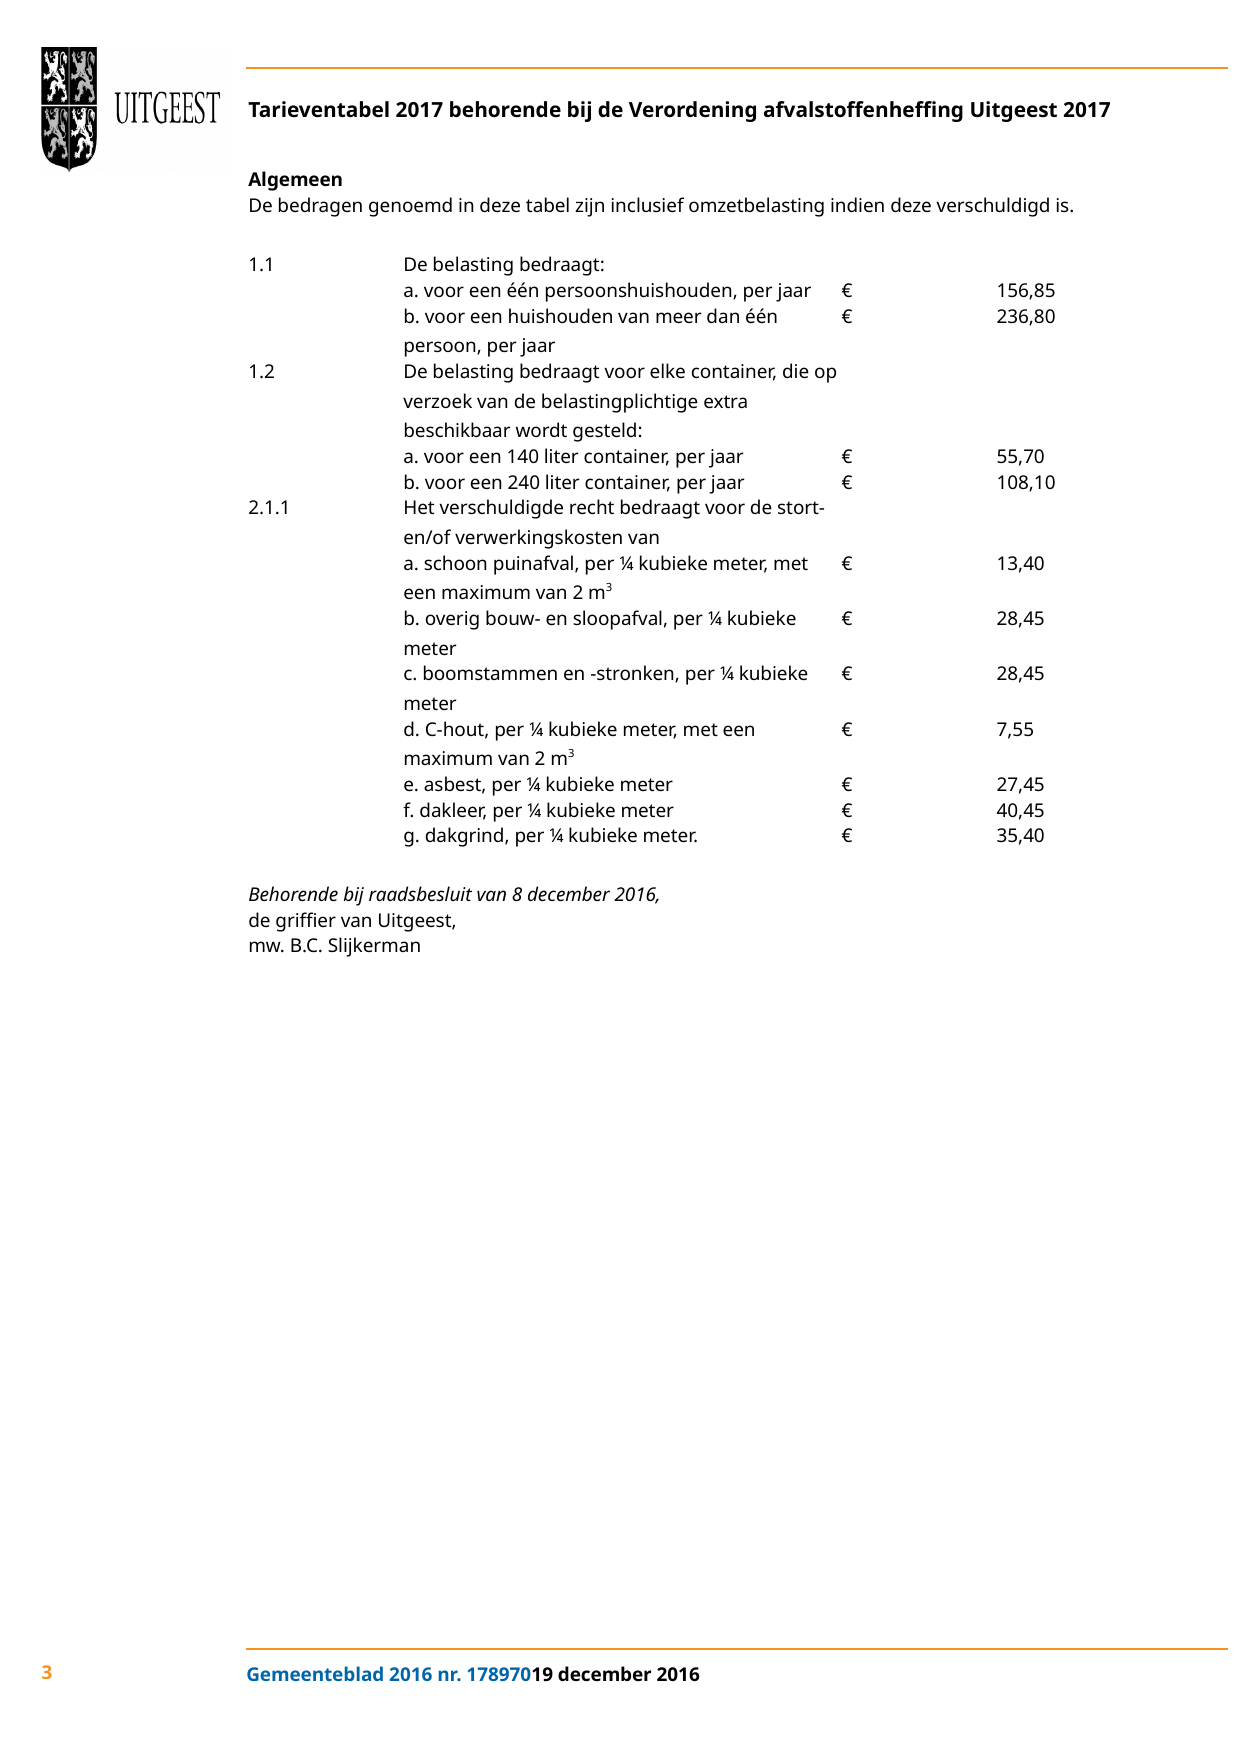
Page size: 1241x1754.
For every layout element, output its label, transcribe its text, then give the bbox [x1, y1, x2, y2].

table_cell 35,40 [996, 823, 1152, 848]
table_cell [248, 771, 403, 797]
table_cell 13,40 [996, 550, 1152, 605]
text mw. B.C. Slijkerman [248, 933, 1152, 958]
table_cell [248, 277, 403, 303]
table_cell 156,85 [996, 277, 1152, 303]
table_cell c. boomstammen en -stronken, per ¼ kubieke meter [403, 661, 841, 716]
table_cell [248, 661, 403, 716]
table_cell [996, 358, 1152, 443]
table_cell 40,45 [996, 797, 1152, 823]
table_cell 108,10 [996, 469, 1152, 494]
table_cell € [841, 550, 996, 605]
table_cell € [841, 797, 996, 823]
table_cell € [841, 277, 996, 303]
table_cell b. voor een huishouden van meer dan één persoon, per jaar [403, 303, 841, 358]
table_cell € [841, 605, 996, 661]
table_header [996, 251, 1152, 277]
table_cell b. overig bouw- en sloopafval, per ¼ kubieke meter [403, 605, 841, 661]
table_cell € [841, 303, 996, 358]
table_cell € [841, 443, 996, 469]
text Algemeen [248, 166, 1152, 192]
table_cell a. voor een 140 liter container, per jaar [403, 443, 841, 469]
table_cell b. voor een 240 liter container, per jaar [403, 469, 841, 494]
table_cell € [841, 661, 996, 716]
table_cell Het verschuldigde recht bedraagt voor de stort- en/of verwerkingskosten van [403, 495, 841, 550]
table_header 1.1 [248, 251, 403, 277]
table_cell a. schoon puinafval, per ¼ kubieke meter, met een maximum van 2 m3 [403, 550, 841, 605]
table_header [841, 251, 996, 277]
table_cell € [841, 823, 996, 848]
table_cell 27,45 [996, 771, 1152, 797]
table_cell 236,80 [996, 303, 1152, 358]
table_cell f. dakleer, per ¼ kubieke meter [403, 797, 841, 823]
table_cell € [841, 469, 996, 494]
table_cell [841, 358, 996, 443]
table_cell [248, 469, 403, 494]
table_cell [248, 443, 403, 469]
text Behorende bij raadsbesluit van 8 december 2016, [248, 881, 1152, 907]
table_cell [248, 550, 403, 605]
table_cell [841, 495, 996, 550]
table_cell 1.2 [248, 358, 403, 443]
table_cell 28,45 [996, 605, 1152, 661]
table_cell [248, 823, 403, 848]
text Tarieventabel 2017 behorende bij de Verordening afvalstoffenheffing Uitgeest 2017 [248, 95, 1152, 123]
table_header De belasting bedraagt: [403, 251, 841, 277]
table_cell d. C-hout, per ¼ kubieke meter, met een maximum van 2 m3 [403, 716, 841, 771]
table_cell g. dakgrind, per ¼ kubieke meter. [403, 823, 841, 848]
table_cell 55,70 [996, 443, 1152, 469]
table_cell 2.1.1 [248, 495, 403, 550]
table_cell [248, 605, 403, 661]
table_cell 28,45 [996, 661, 1152, 716]
table_cell € [841, 771, 996, 797]
table_cell [248, 716, 403, 771]
picture [41, 47, 231, 172]
table_cell [248, 303, 403, 358]
text De bedragen genoemd in deze tabel zijn inclusief omzetbelasting indien deze verschuldigd is. [248, 192, 1152, 218]
table_cell 7,55 [996, 716, 1152, 771]
table_cell e. asbest, per ¼ kubieke meter [403, 771, 841, 797]
table_cell [996, 495, 1152, 550]
table_cell € [841, 716, 996, 771]
table_cell [248, 797, 403, 823]
text de griffier van Uitgeest, [248, 907, 1152, 933]
table_cell a. voor een één persoonshuishouden, per jaar [403, 277, 841, 303]
table_cell De belasting bedraagt voor elke container, die op verzoek van de belastingplichtige extra beschikbaar wordt gesteld: [403, 358, 841, 443]
